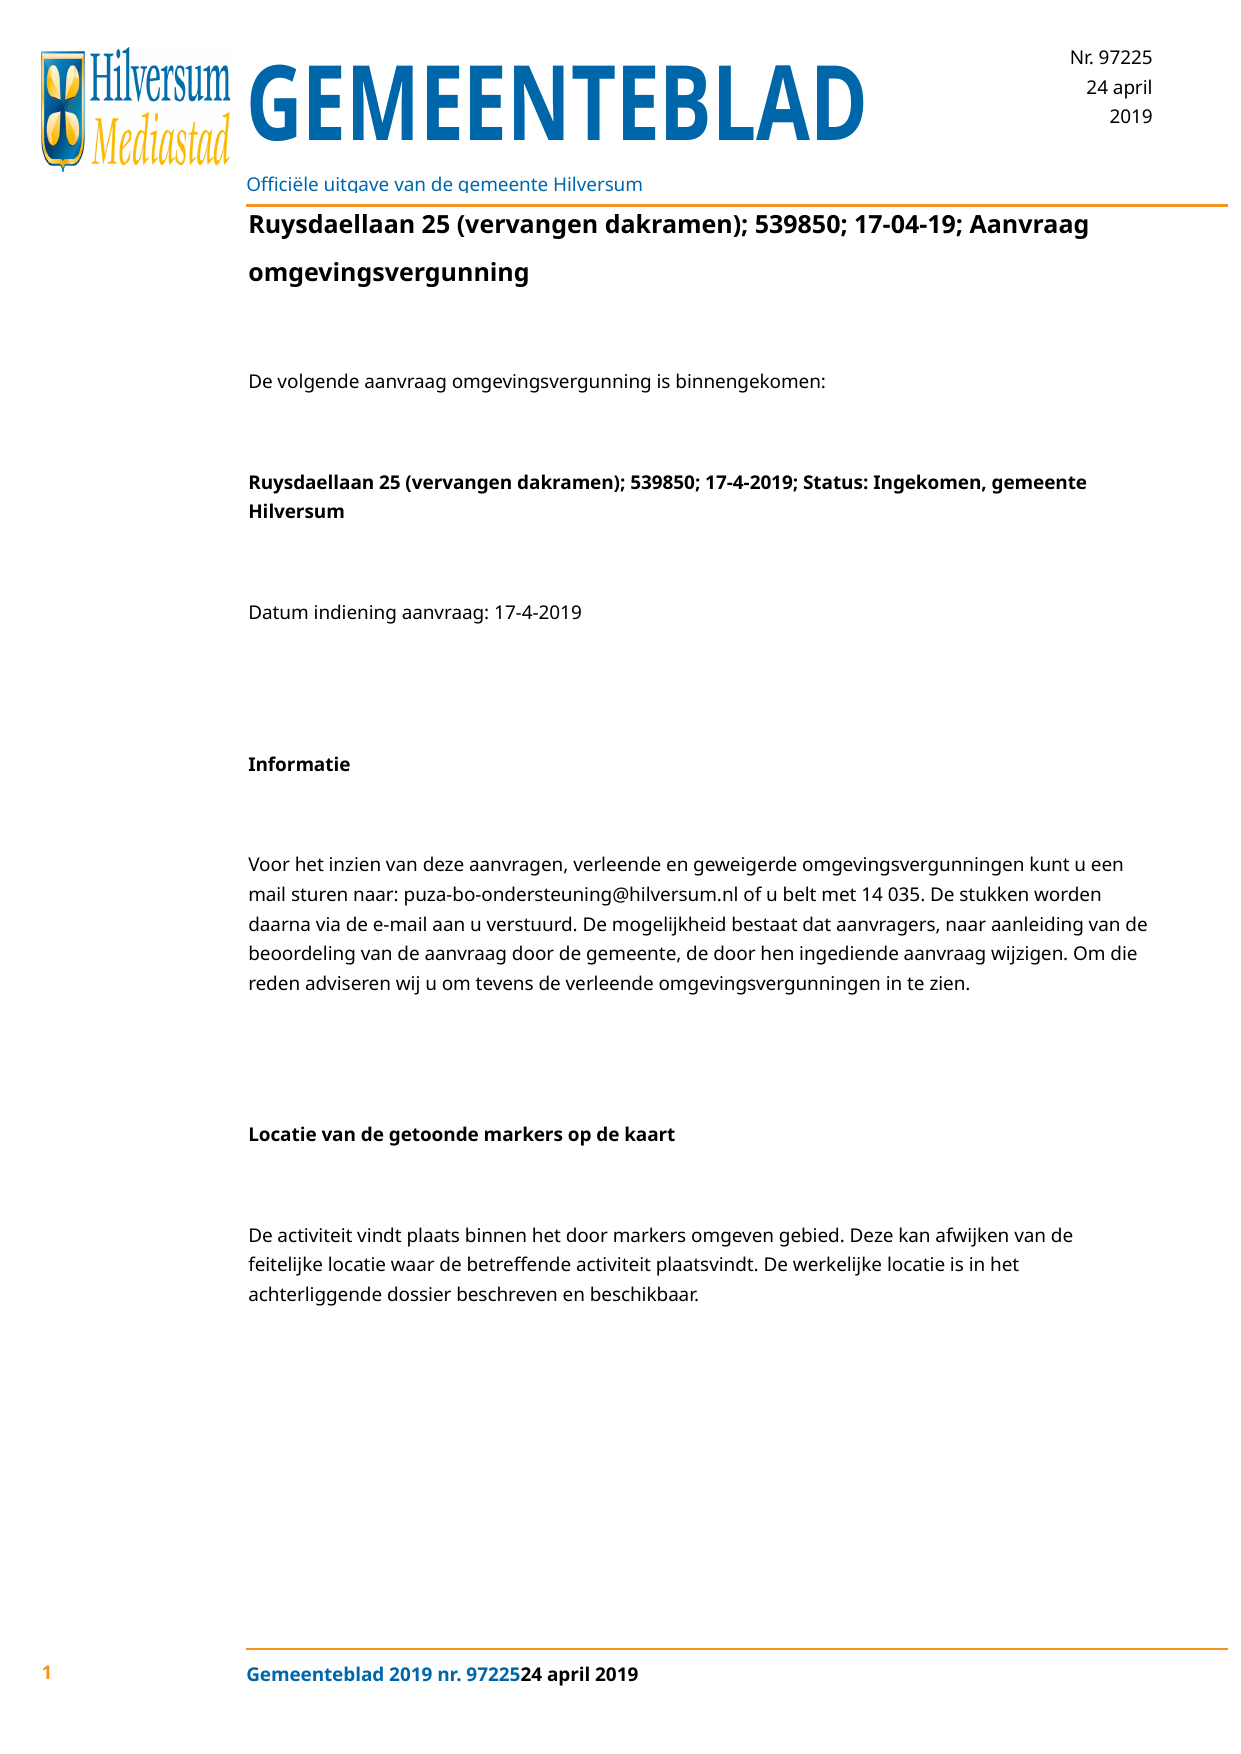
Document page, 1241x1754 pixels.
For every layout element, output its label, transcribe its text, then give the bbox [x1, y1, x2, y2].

text Datum indiening aanvraag: 17-4-2019 [248, 599, 1152, 625]
text Ruysdaellaan 25 (vervangen dakramen); 539850; 17-4-2019; Status: Ingekomen, gemeente Hilversum [248, 469, 1152, 524]
text Voor het inzien van deze aanvragen, verleende en geweigerde omgevingsvergunningen kunt u een mail sturen naar: puza-bo-ondersteuning@hilversum.nl of u belt met 14 035. De stukken worden daarna via de e-mail aan u verstuurd. De mogelijkheid bestaat dat aanvragers, naar aanleiding van de beoordeling van de aanvraag door de gemeente, de door hen ingediende aanvraag wijzigen. Om die reden adviseren wij u om tevens de verleende omgevingsvergunningen in te zien. [248, 852, 1152, 996]
picture [41, 47, 231, 172]
text Ruysdaellaan 25 (vervangen dakramen); 539850; 17-04-19; Aanvraag omgevingsvergunning [248, 207, 1152, 288]
text De activiteit vindt plaats binnen het door markers omgeven gebied. Deze kan afwijken van de feitelijke locatie waar de betreffende activiteit plaatsvindt. De werkelijke locatie is in het achterliggende dossier beschreven en beschikbaar. [248, 1222, 1152, 1307]
text Informatie [248, 751, 1152, 777]
text Locatie van de getoonde markers op de kaart [248, 1121, 1152, 1147]
text De volgende aanvraag omgevingsvergunning is binnengekomen: [248, 368, 1152, 394]
